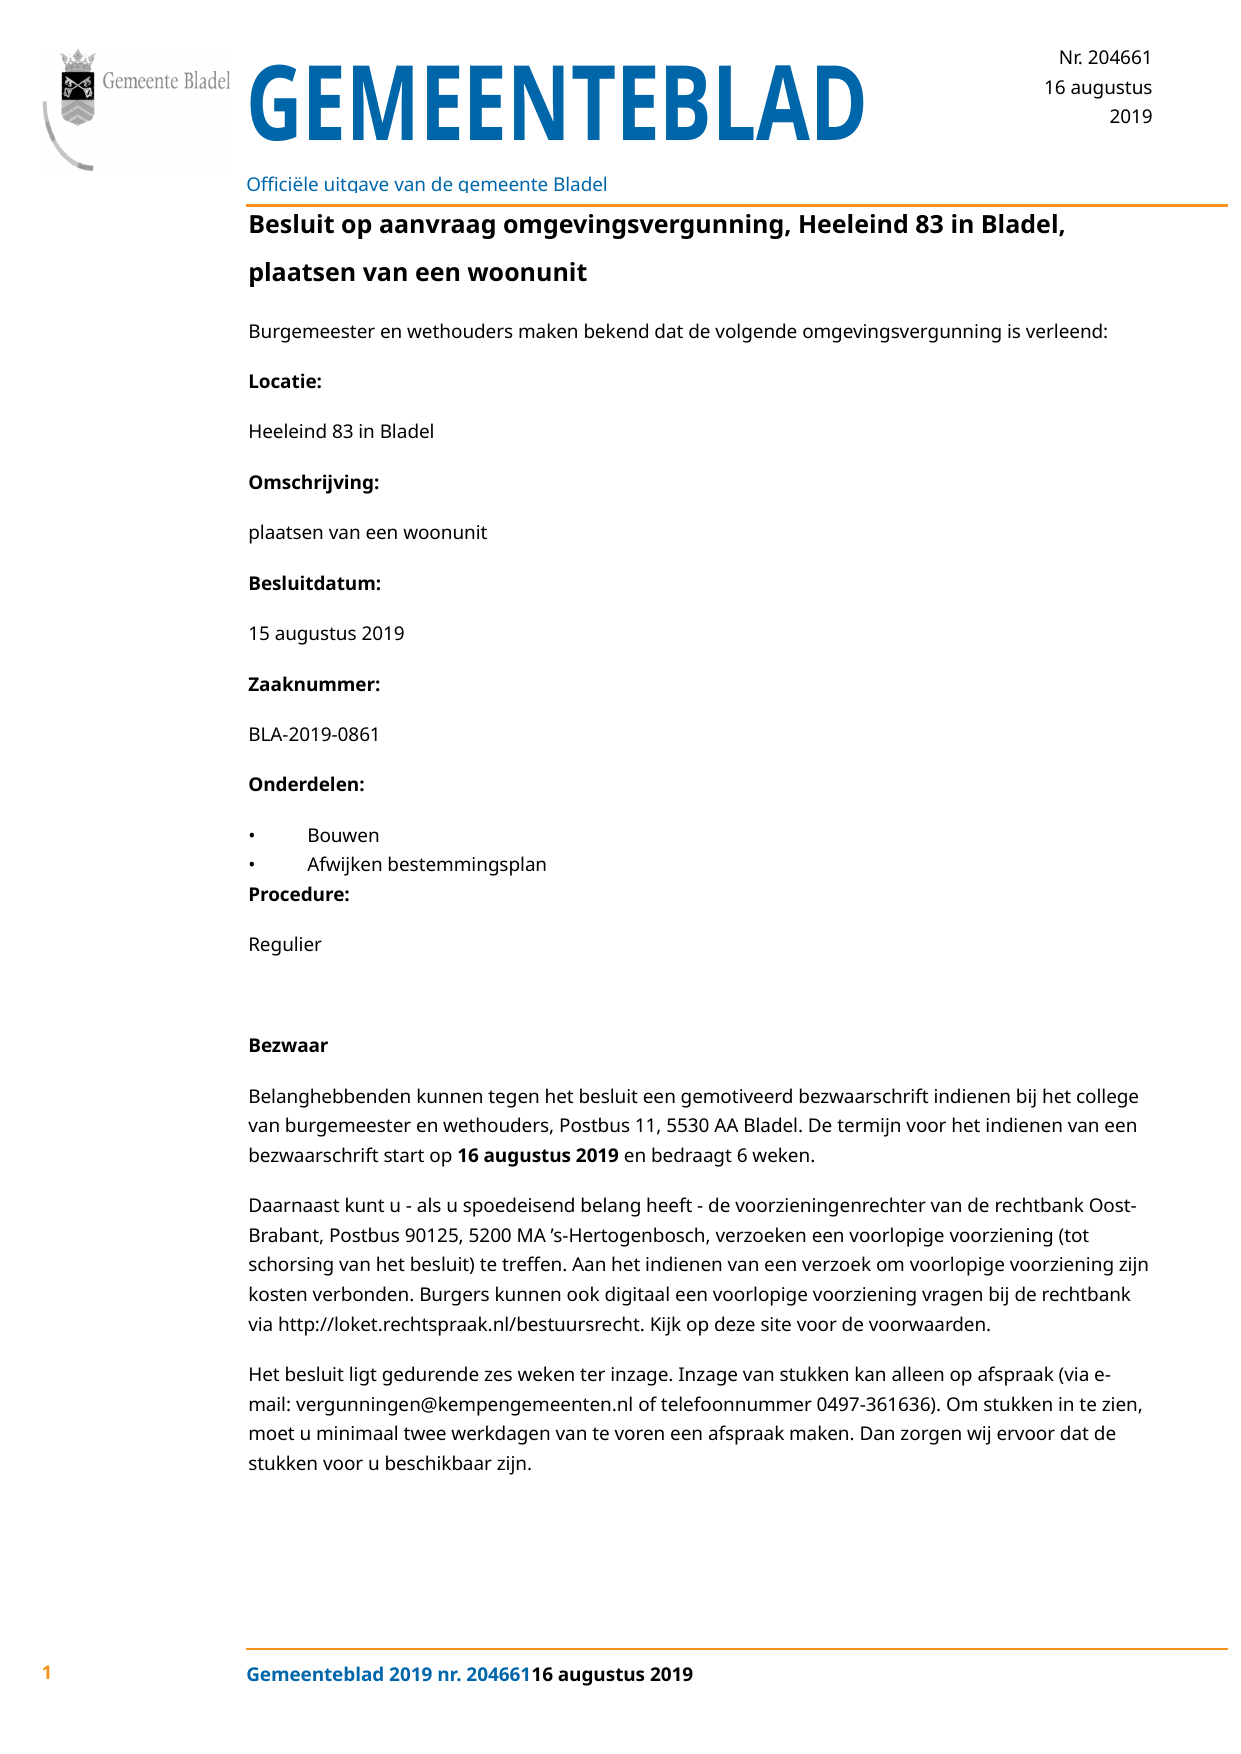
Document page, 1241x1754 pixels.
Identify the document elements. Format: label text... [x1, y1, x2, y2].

list Bouwen [248, 822, 1152, 848]
text Belanghebbenden kunnen tegen het besluit een gemotiveerd bezwaarschrift indienen bij het college van burgemeester en wethouders, Postbus 11, 5530 AA Bladel. De termijn voor het indienen van een bezwaarschrift start op 16 augustus 2019 en bedraagt 6 weken. [248, 1083, 1152, 1168]
text Besluit op aanvraag omgevingsvergunning, Heeleind 83 in Bladel, plaatsen van een woonunit [248, 207, 1152, 288]
text Heeleind 83 in Bladel [248, 419, 1152, 444]
text Bezwaar [248, 1032, 1152, 1058]
text Het besluit ligt gedurende zes weken ter inzage. Inzage van stukken kan alleen op afspraak (via e-mail: vergunningen@kempengemeenten.nl of telefoonnummer 0497-361636). Om stukken in te zien, moet u minimaal twee werkdagen van te voren een afspraak maken. Dan zorgen wij ervoor dat de stukken voor u beschikbaar zijn. [248, 1361, 1152, 1476]
text Omschrijving: [248, 469, 1152, 495]
text plaatsen van een woonunit [248, 519, 1152, 545]
text Daarnaast kunt u - als u spoedeisend belang heeft - de voorzieningenrechter van de rechtbank Oost-Brabant, Postbus 90125, 5200 MA ’s-Hertogenbosch, verzoeken een voorlopige voorziening (tot schorsing van het besluit) te treffen. Aan het indienen van een verzoek om voorlopige voorziening zijn kosten verbonden. Burgers kunnen ook digitaal een voorlopige voorziening vragen bij de rechtbank via http://loket.rechtspraak.nl/bestuursrecht. Kijk op deze site voor de voorwaarden. [248, 1192, 1152, 1337]
text Procedure: [248, 881, 1152, 907]
text Besluitdatum: [248, 570, 1152, 596]
text BLA-2019-0861 [248, 721, 1152, 747]
text Regulier [248, 932, 1152, 957]
picture [41, 47, 231, 172]
text Burgemeester en wethouders maken bekend dat de volgende omgevingsvergunning is verleend: [248, 318, 1152, 344]
text Locatie: [248, 368, 1152, 394]
list Afwijken bestemmingsplan [248, 852, 1152, 877]
text 15 augustus 2019 [248, 620, 1152, 646]
text Zaaknummer: [248, 671, 1152, 697]
text Onderdelen: [248, 772, 1152, 797]
